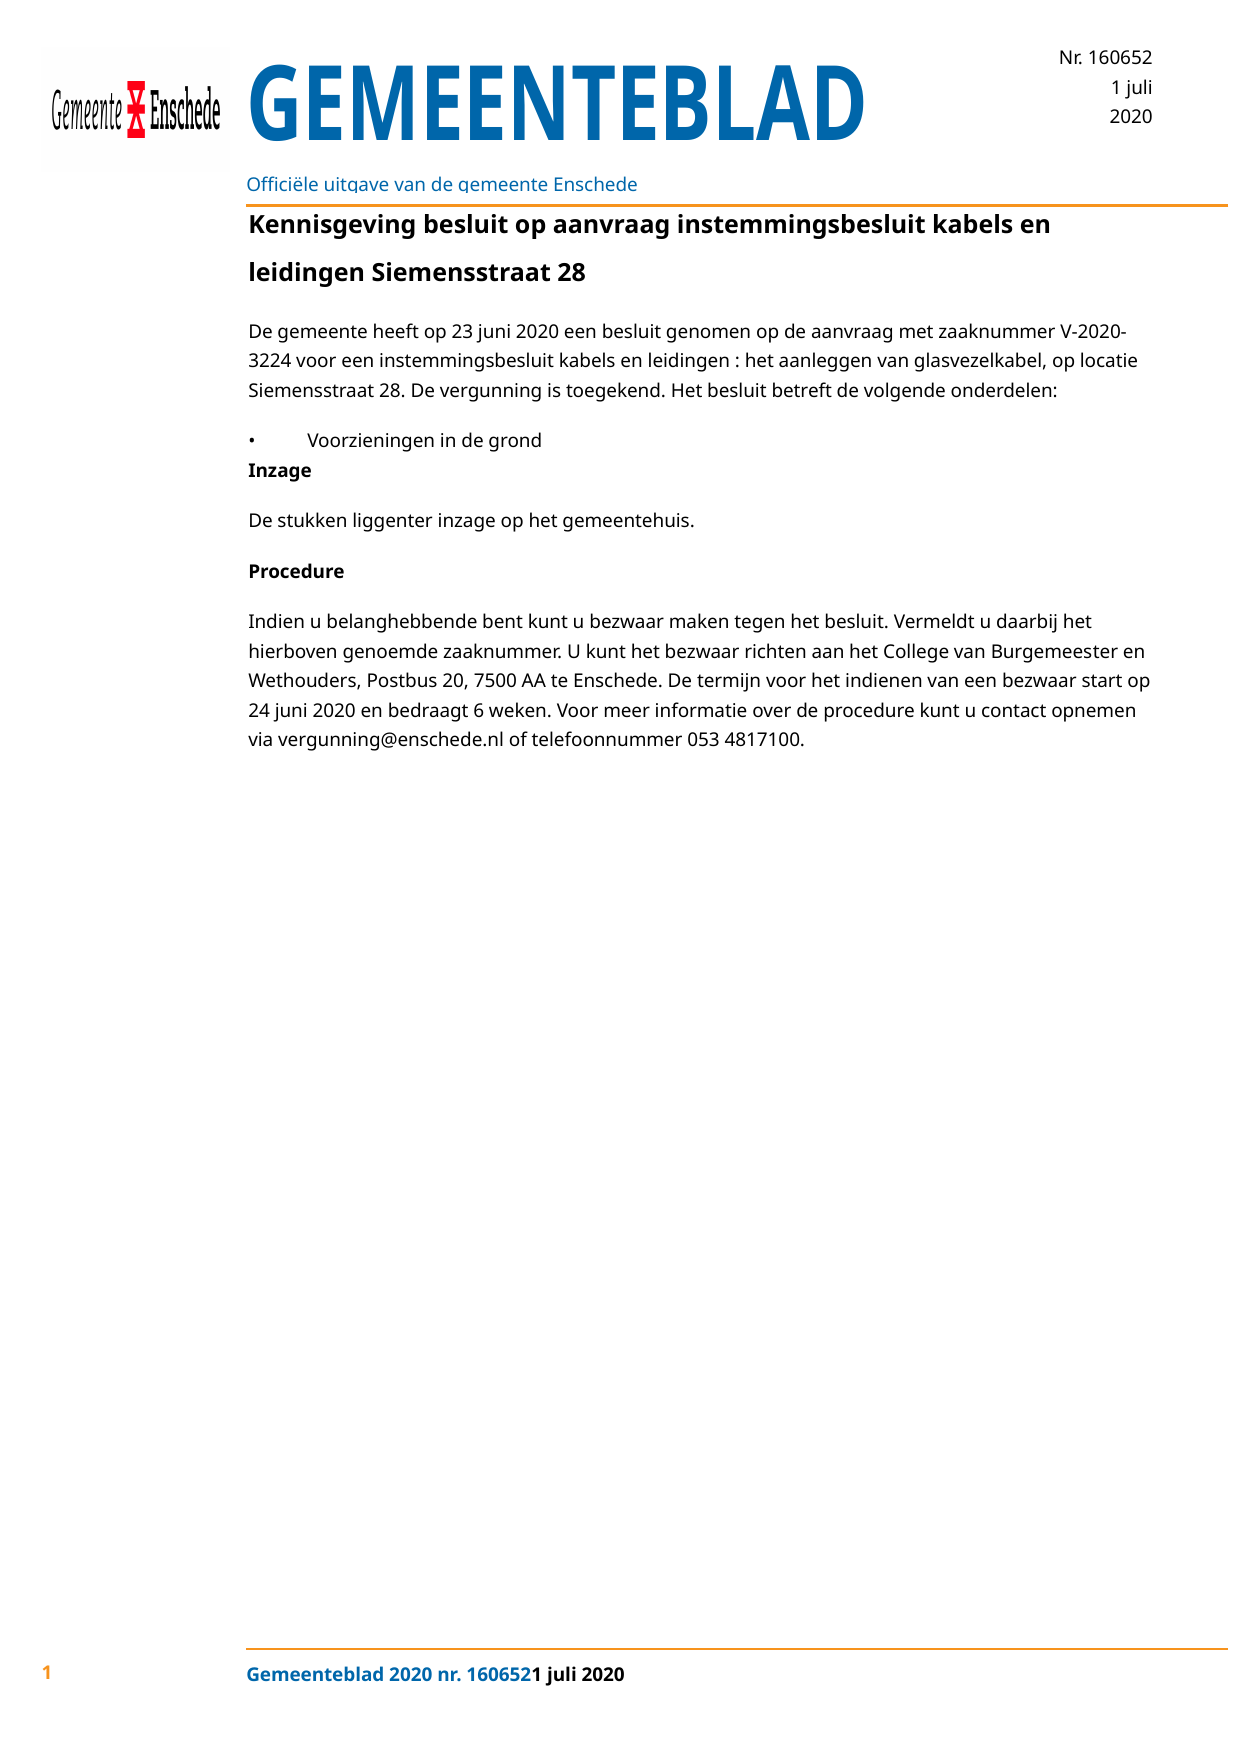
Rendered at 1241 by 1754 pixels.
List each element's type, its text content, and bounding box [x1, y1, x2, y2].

text Procedure [248, 558, 1152, 584]
text Inzage [248, 457, 1152, 483]
picture [41, 47, 231, 172]
list Voorzieningen in de grond [248, 427, 1152, 453]
text De stukken liggenter inzage op het gemeentehuis. [248, 507, 1152, 533]
text Indien u belanghebbende bent kunt u bezwaar maken tegen het besluit. Vermeldt u daarbij het hierboven genoemde zaaknummer. U kunt het bezwaar richten aan het College van Burgemees­ter en Wethouders, Postbus 20, 7500 AA te Enschede. De termijn voor het indienen van een bezwaar start op 24 juni 2020 en bedraagt 6 weken. Voor meer informatie over de procedure kunt u contact opnemen via vergunning@enschede.nl of telefoonnummer 053 4817100. [248, 608, 1152, 752]
text Kennisgeving besluit op aanvraag instemmingsbesluit kabels en leidingen Siemensstraat 28 [248, 207, 1152, 288]
text De gemeente heeft op 23 juni 2020 een besluit genomen op de aanvraag met zaaknummer V-2020-3224 voor een instemmingsbesluit kabels en leidingen : het aanleggen van glasvezelkabel, op locatie Siemensstraat 28. De vergunning is toegekend. Het besluit betreft de volgende onderdelen: [248, 318, 1152, 403]
